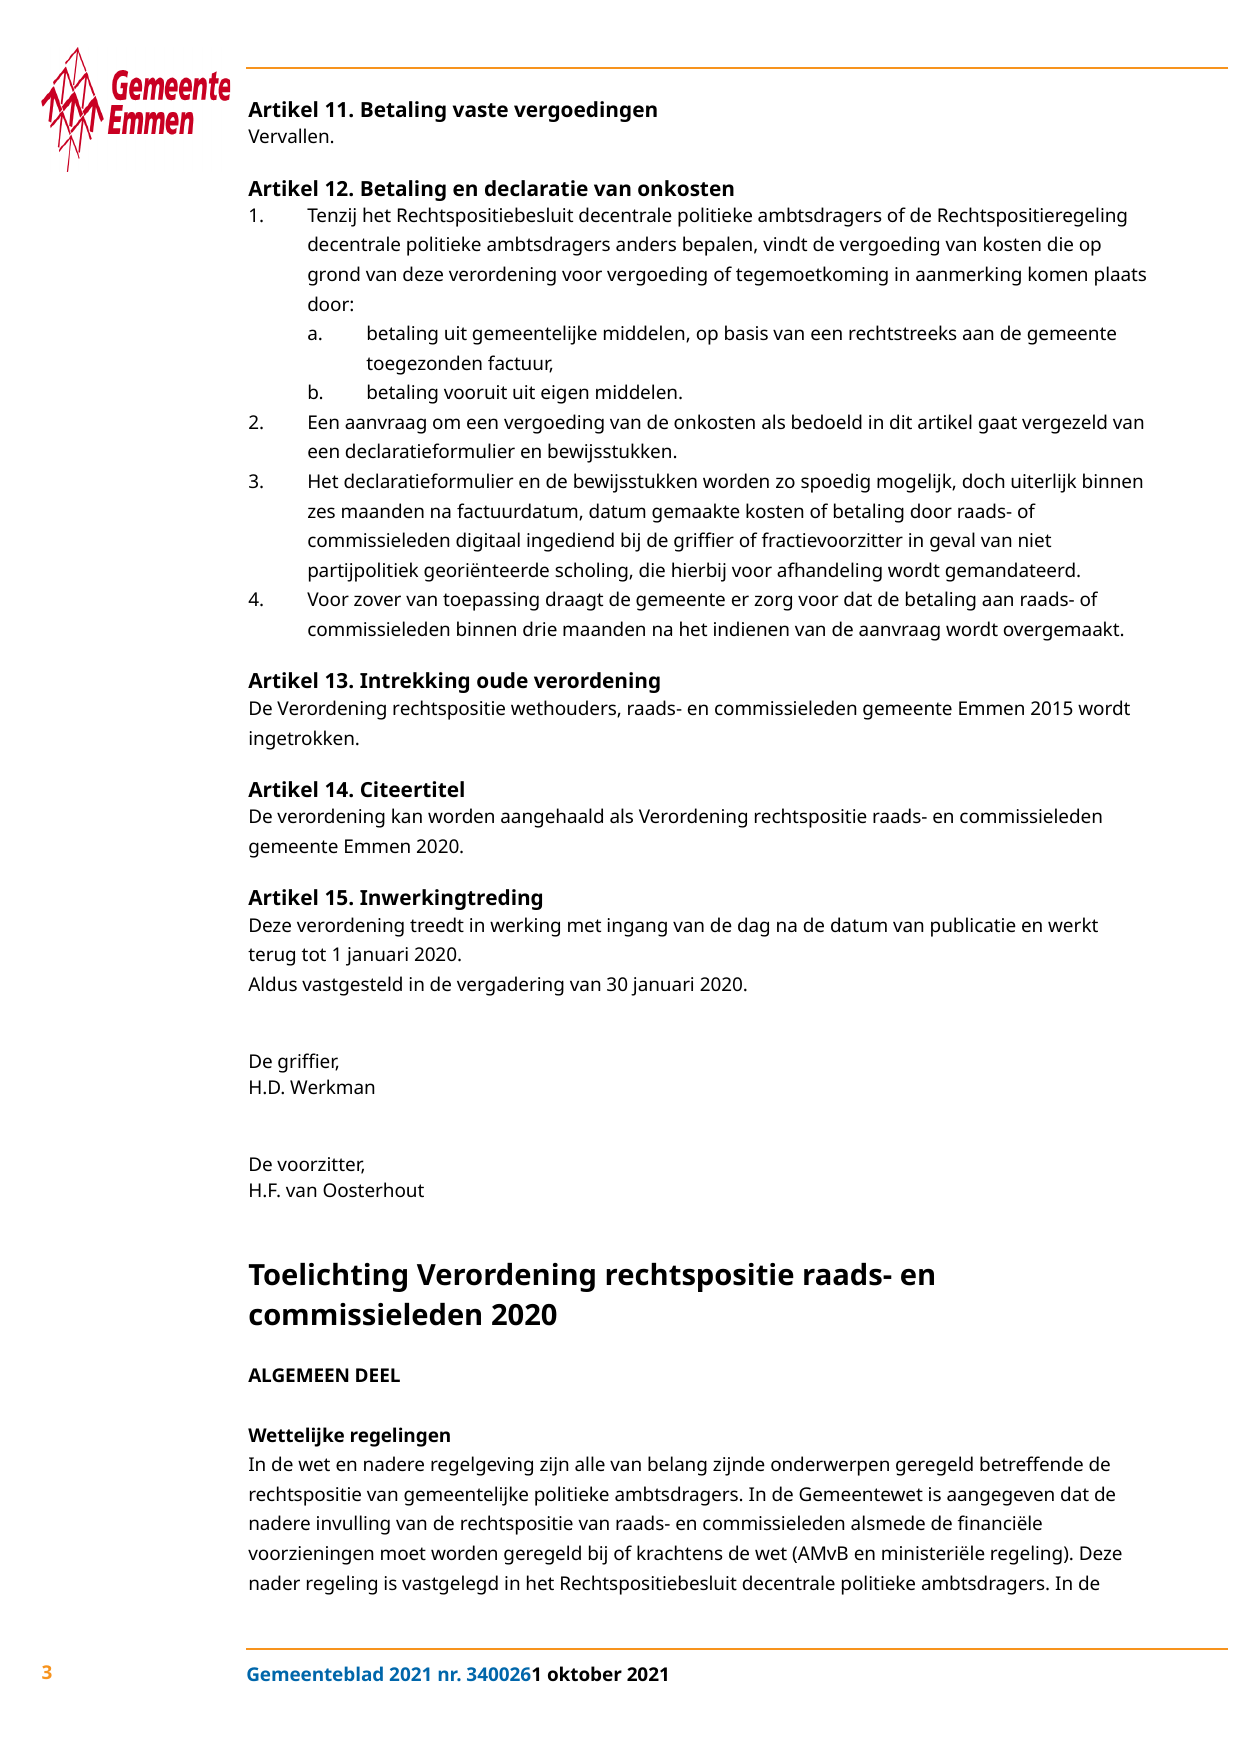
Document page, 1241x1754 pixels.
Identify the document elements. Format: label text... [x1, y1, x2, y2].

text Vervallen. [248, 123, 1152, 149]
list Voor zover van toepassing draagt de gemeente er zorg voor dat de betaling aan raads- of commissieleden binnen drie maanden na het indienen van de aanvraag wordt overgemaakt. [248, 587, 1152, 642]
text Artikel 14. Citeertitel [248, 775, 1152, 803]
text De Verordening rechtspositie wethouders, raads- en commissieleden gemeente Emmen 2015 wordt ingetrokken. [248, 695, 1152, 750]
text Wettelijke regelingen [248, 1422, 1152, 1448]
picture [41, 47, 231, 172]
text De griffier, [248, 1048, 1152, 1074]
text De voorzitter, [248, 1151, 1152, 1177]
text H.F. van Oosterhout [248, 1177, 1152, 1203]
list Het declaratieformulier en de bewijsstukken worden zo spoedig mogelijk, doch uiterlijk binnen zes maanden na factuurdatum, datum gemaakte kosten of betaling door raads- of commissieleden digitaal ingediend bij de griffier of fractievoorzitter in geval van niet partijpolitiek georiënteerde scholing, die hierbij voor afhandeling wordt gemandateerd. [248, 468, 1152, 583]
text Artikel 13. Intrekking oude verordening [248, 667, 1152, 695]
list betaling uit gemeentelijke middelen, op basis van een rechtstreeks aan de gemeente toegezonden factuur, [307, 320, 1152, 376]
list betaling vooruit uit eigen middelen. [307, 379, 1152, 405]
list Een aanvraag om een vergoeding van de onkosten als bedoeld in dit artikel gaat vergezeld van een declaratieformulier en bewijsstukken. [248, 409, 1152, 464]
text Artikel 11. Betaling vaste vergoedingen [248, 95, 1152, 123]
text H.D. Werkman [248, 1074, 1152, 1100]
text Deze verordening treedt in werking met ingang van de dag na de datum van publicatie en werkt terug tot 1 januari 2020. [248, 912, 1152, 967]
text In de wet en nadere regelgeving zijn alle van belang zijnde onderwerpen geregeld betreffende de rechtspositie van gemeentelijke politieke ambtsdragers. In de Gemeentewet is aangegeven dat de nadere invulling van de rechtspositie van raads- en commissieleden alsmede de financiële voorzieningen moet worden geregeld bij of krachtens de wet (AMvB en ministeriële regeling). Deze nader regeling is vastgelegd in het Rechtspositiebesluit decentrale politieke ambtsdragers. In de [248, 1451, 1152, 1596]
text De verordening kan worden aangehaald als Verordening rechtspositie raads- en commissieleden gemeente Emmen 2020. [248, 803, 1152, 859]
text ALGEMEEN DEEL [248, 1363, 1152, 1388]
text Toelichting Verordening rechtspositie raads- en commissieleden 2020 [248, 1254, 1152, 1333]
text Aldus vastgesteld in de vergadering van 30 januari 2020. [248, 971, 1152, 997]
text Artikel 15. Inwerkingtreding [248, 883, 1152, 912]
list Tenzij het Rechtspositiebesluit decentrale politieke ambtsdragers of de Rechtspositieregeling decentrale politieke ambtsdragers anders bepalen, vindt de vergoeding van kosten die op grond van deze verordening voor vergoeding of tegemoetkoming in aanmerking komen plaats door: [248, 202, 1152, 317]
text Artikel 12. Betaling en declaratie van onkosten [248, 174, 1152, 202]
